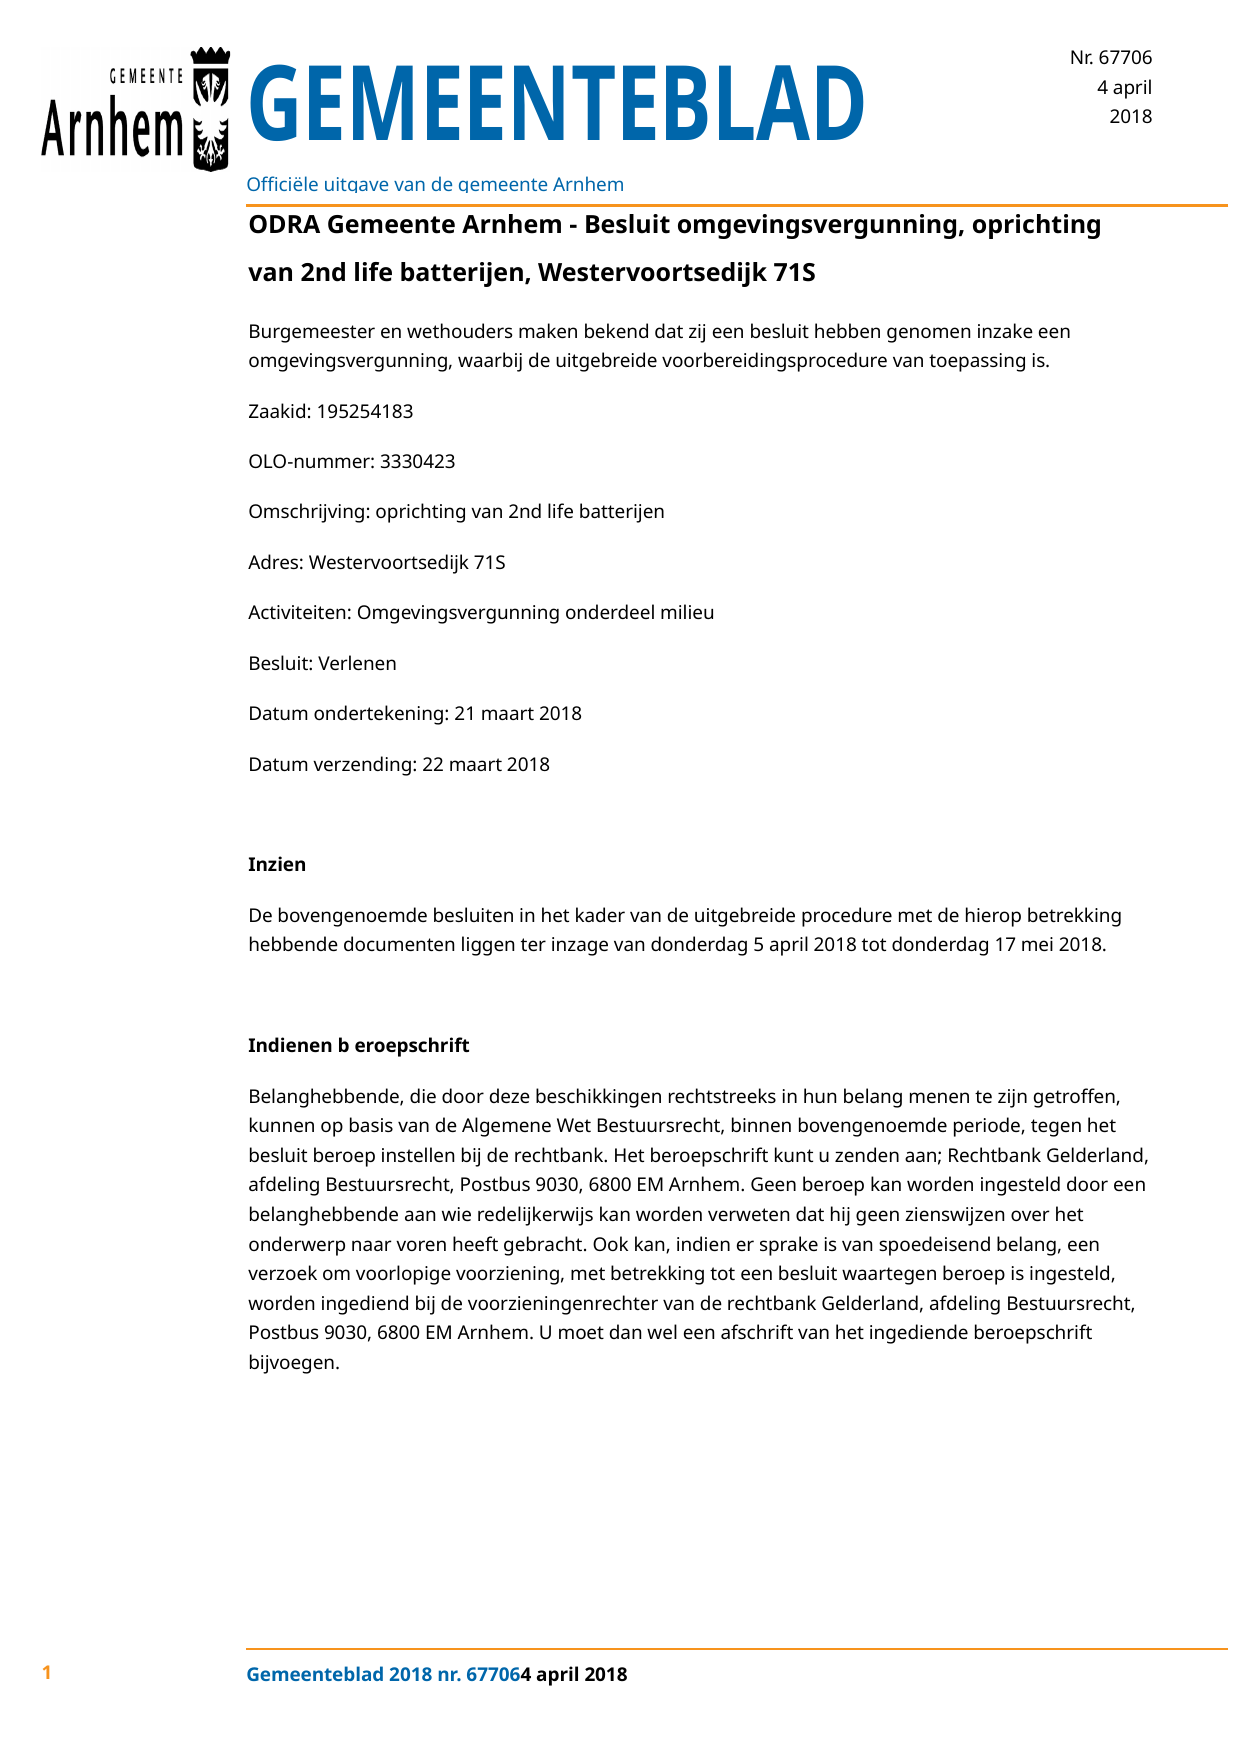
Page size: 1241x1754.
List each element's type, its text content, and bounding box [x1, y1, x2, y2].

text Datum verzending: 22 maart 2018 [248, 751, 1152, 777]
picture [41, 47, 231, 172]
text Belanghebbende, die door deze beschikkingen rechtstreeks in hun belang menen te zijn getroffen, kunnen op basis van de Algemene Wet Bestuursrecht, binnen bovengenoemde periode, tegen het besluit beroep instellen bij de rechtbank. Het beroepschrift kunt u zenden aan; Rechtbank Gelderland, afdeling Bestuursrecht, Postbus 9030, 6800 EM Arnhem. Geen beroep kan worden ingesteld door een belanghebbende aan wie redelijkerwijs kan worden verweten dat hij geen zienswijzen over het onderwerp naar voren heeft gebracht. Ook kan, indien er sprake is van spoedeisend belang, een verzoek om voorlopige voorziening, met betrekking tot een besluit waartegen beroep is ingesteld, worden ingediend bij de voorzieningenrechter van de rechtbank Gelderland, afdeling Bestuursrecht, Postbus 9030, 6800 EM Arnhem. U moet dan wel een afschrift van het ingediende beroepschrift bijvoegen. [248, 1083, 1152, 1375]
text Datum ondertekening: 21 maart 2018 [248, 700, 1152, 726]
text OLO-nummer: 3330423 [248, 448, 1152, 474]
text ODRA Gemeente Arnhem - Besluit omgevingsvergunning, oprichting van 2nd life batterijen, Westervoortsedijk 71S [248, 207, 1152, 288]
text Burgemeester en wethouders maken bekend dat zij een besluit hebben genomen inzake een omgevingsvergunning, waarbij de uitgebreide voorbereidingsprocedure van toepassing is. [248, 318, 1152, 373]
text Activiteiten: Omgevingsvergunning onderdeel milieu [248, 599, 1152, 625]
text Adres: Westervoortsedijk 71S [248, 549, 1152, 575]
text Omschrijving: oprichting van 2nd life batterijen [248, 499, 1152, 524]
text Indienen b eroepschrift [248, 1032, 1152, 1058]
text Zaakid: 195254183 [248, 398, 1152, 424]
text De bovengenoemde besluiten in het kader van de uitgebreide procedure met de hierop betrekking hebbende documenten liggen ter inzage van donderdag 5 april 2018 tot donderdag 17 mei 2018. [248, 902, 1152, 957]
text Inzien [248, 852, 1152, 877]
text Besluit: Verlenen [248, 650, 1152, 676]
